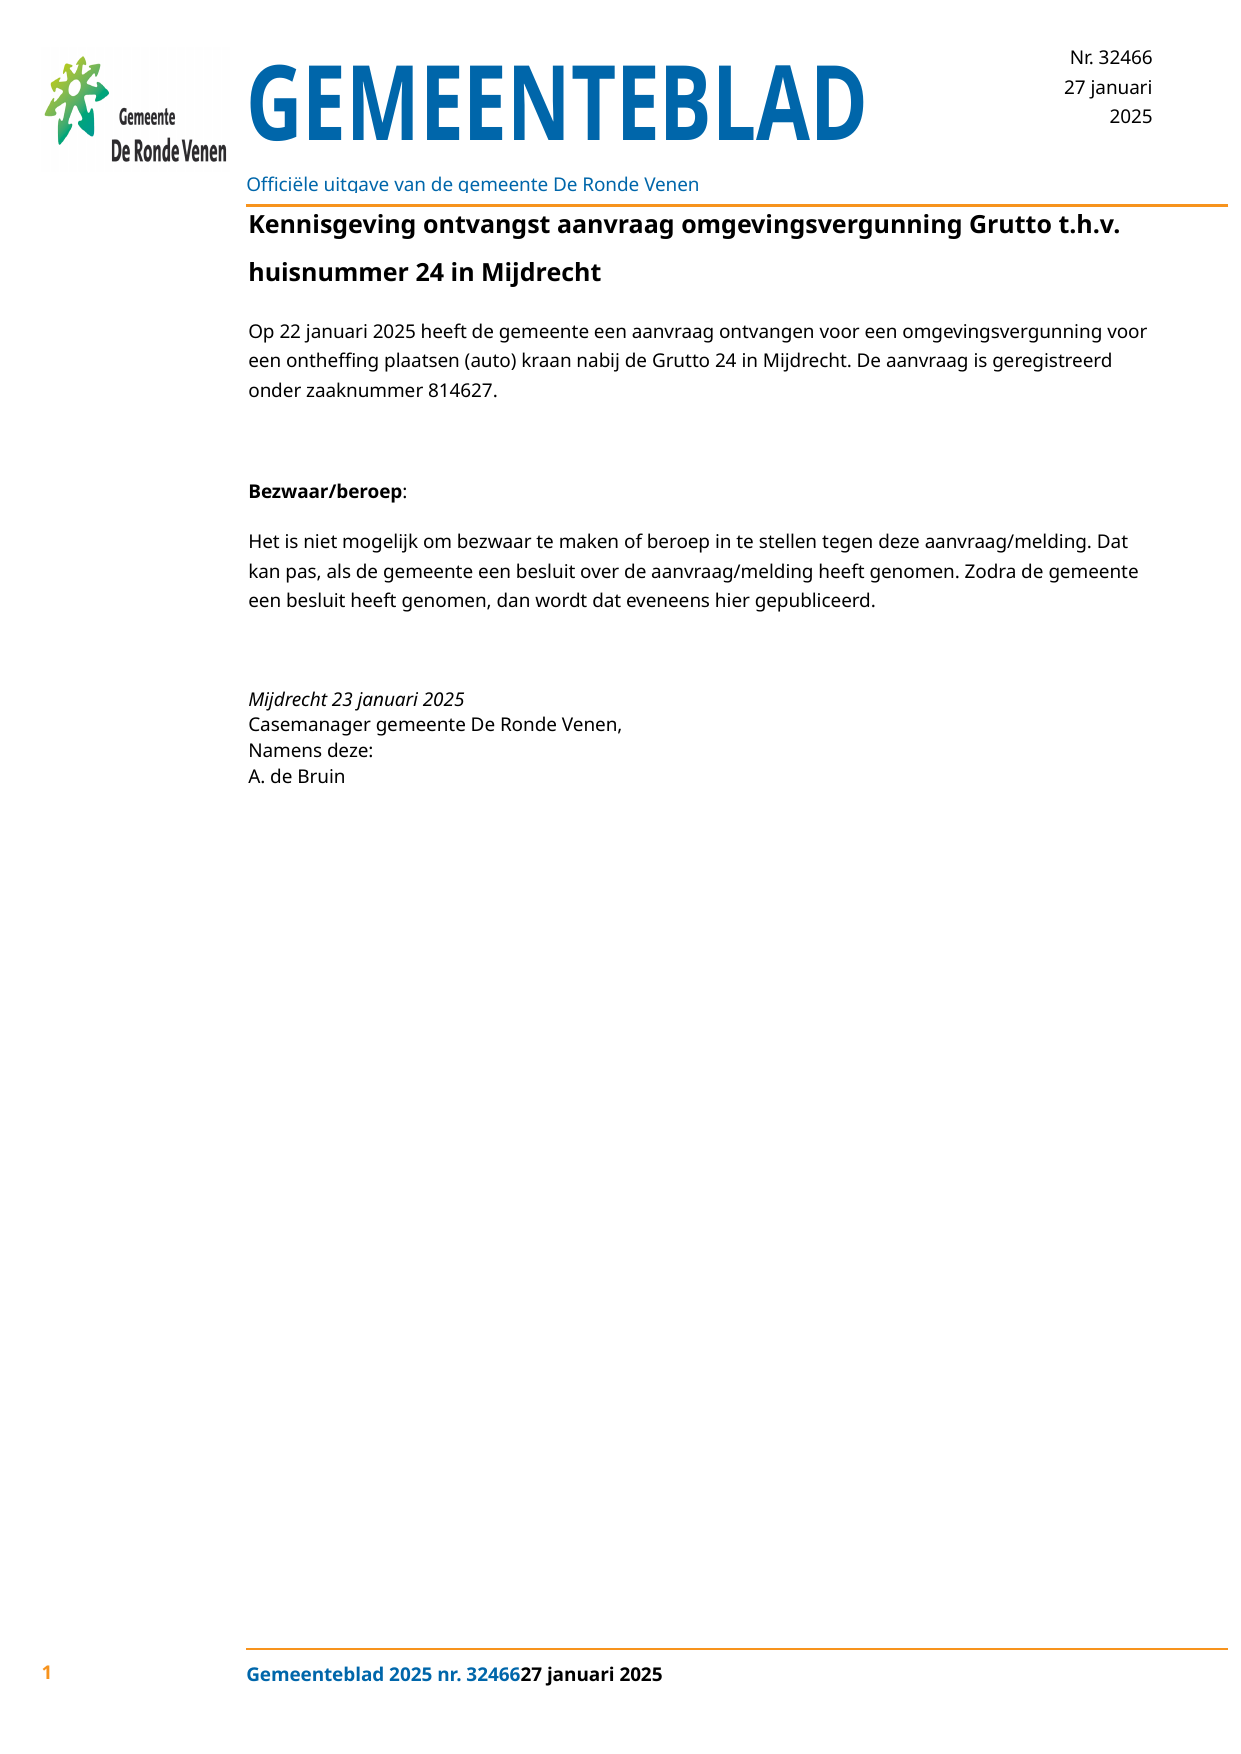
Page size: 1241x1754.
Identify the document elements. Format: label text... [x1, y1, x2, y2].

text Bezwaar/beroep: [248, 478, 1152, 504]
text Casemanager gemeente De Ronde Venen, [248, 711, 1152, 737]
text A. de Bruin [248, 763, 1152, 789]
picture [41, 47, 231, 172]
text Op 22 januari 2025 heeft de gemeente een aanvraag ontvangen voor een omgevingsvergunning voor een ontheffing plaatsen (auto) kraan nabij de Grutto 24 in Mijdrecht. De aanvraag is geregistreerd onder zaaknummer 814627. [248, 318, 1152, 403]
text Het is niet mogelijk om bezwaar te maken of beroep in te stellen tegen deze aanvraag/melding. Dat kan pas, als de gemeente een besluit over de aanvraag/melding heeft genomen. Zodra de gemeente een besluit heeft genomen, dan wordt dat eveneens hier gepubliceerd. [248, 528, 1152, 613]
text Namens deze: [248, 737, 1152, 763]
text Mijdrecht 23 januari 2025 [248, 686, 1152, 711]
text Kennisgeving ontvangst aanvraag omgevingsvergunning Grutto t.h.v. huisnummer 24 in Mijdrecht [248, 207, 1152, 288]
